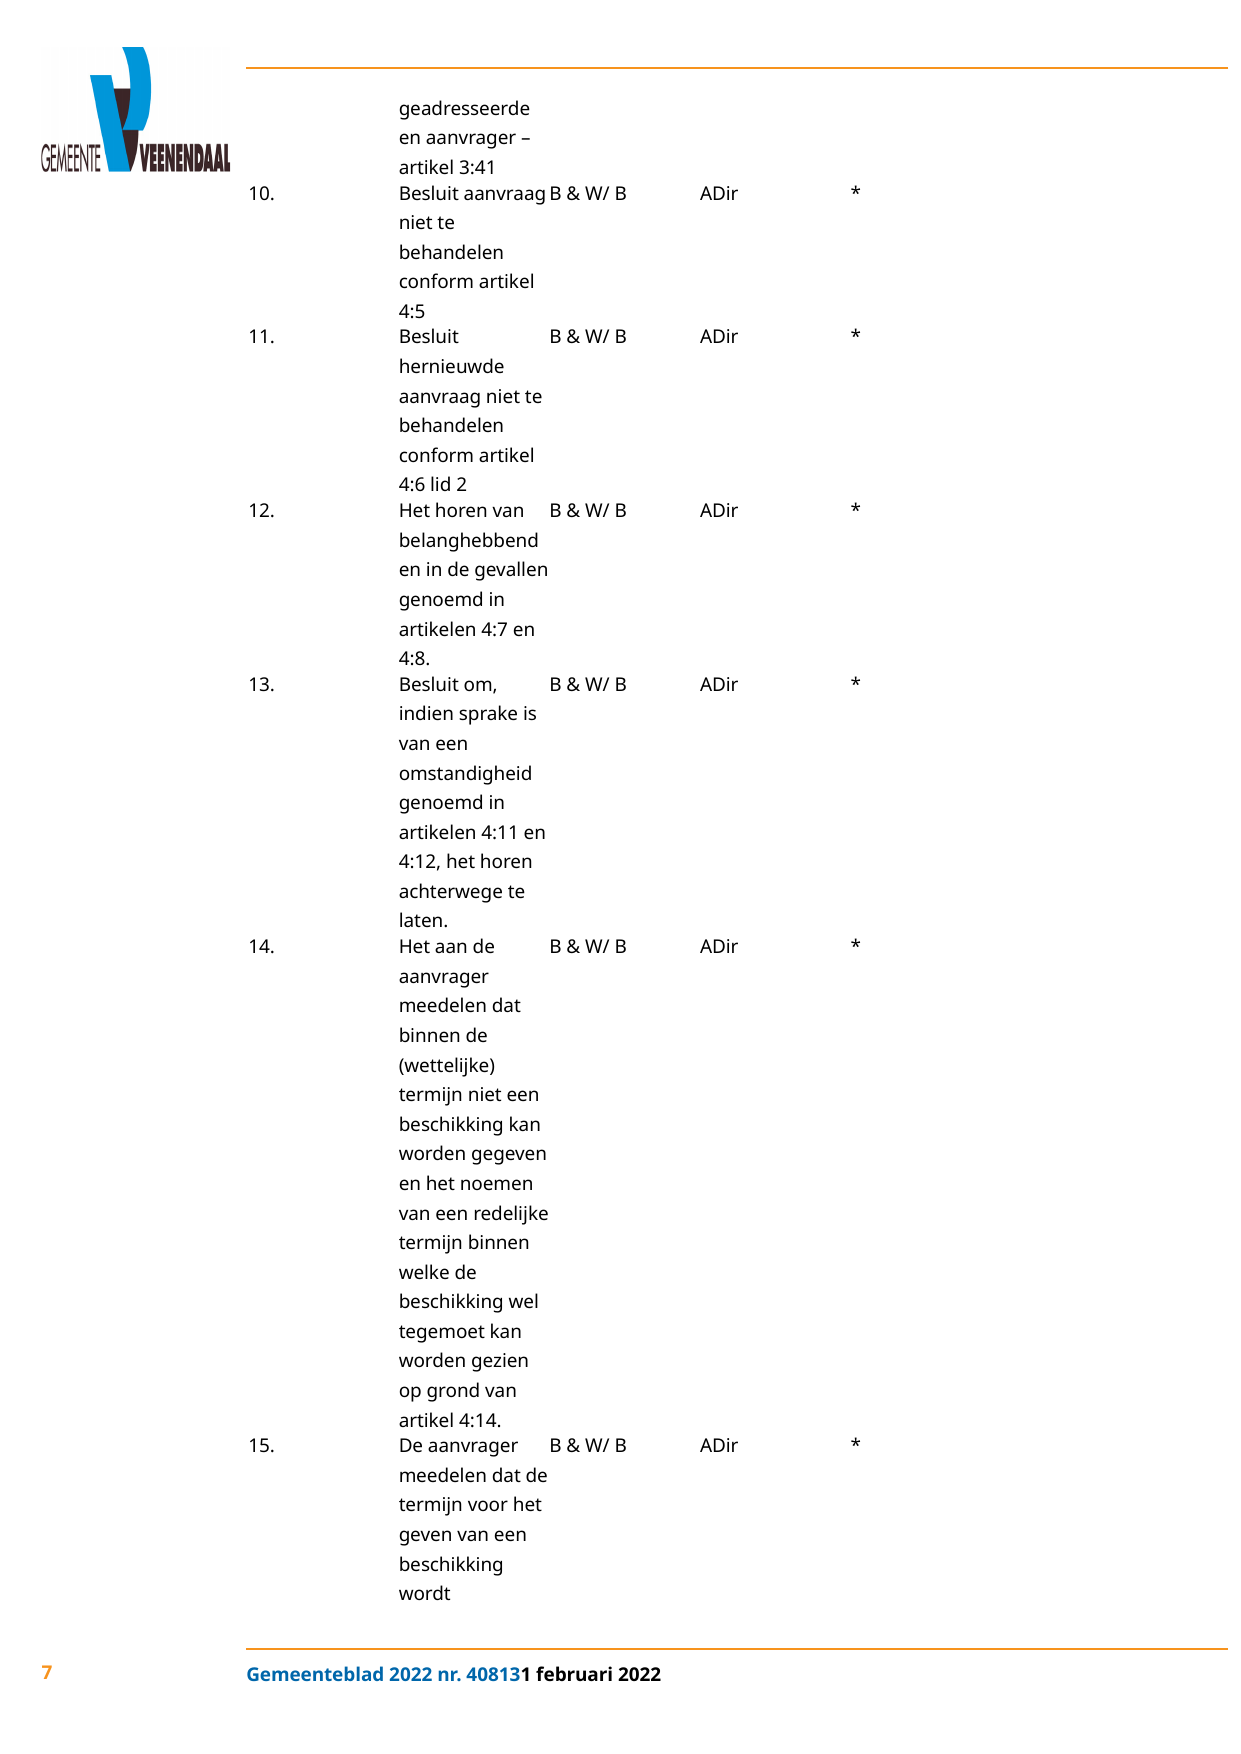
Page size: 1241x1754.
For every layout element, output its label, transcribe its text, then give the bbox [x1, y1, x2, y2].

table_cell [1001, 498, 1152, 671]
table_cell * [850, 1433, 1001, 1606]
table_cell [1001, 671, 1152, 933]
table_cell [1001, 934, 1152, 1432]
table_cell * [850, 934, 1001, 1432]
table_cell * [850, 180, 1001, 324]
table_cell [700, 95, 850, 180]
table_cell 13. [248, 671, 398, 933]
picture [41, 47, 130, 172]
table_cell ADir [700, 671, 850, 933]
table_cell [1001, 95, 1152, 180]
table_cell B & W/ B [549, 180, 700, 324]
table_cell B & W/ B [549, 1433, 700, 1606]
table_cell 11. [248, 324, 398, 497]
table_cell Besluit om, indien sprake is van een omstandigheid genoemd in artikelen 4:11 en 4:12, het horen achterwege te laten. [399, 671, 549, 933]
table_cell ADir [700, 1433, 850, 1606]
table_cell [549, 95, 700, 180]
table_cell Besluit aanvraag niet te behandelen conform artikel 4:5 [399, 180, 549, 324]
table_cell B & W/ B [549, 498, 700, 671]
table_cell * [850, 324, 1001, 497]
table_cell ADir [700, 934, 850, 1432]
table_cell [850, 95, 1001, 180]
table_cell Het horen van belanghebbenden in de gevallen genoemd in artikelen 4:7 en 4:8. [399, 498, 549, 671]
table_cell 10. [248, 180, 398, 324]
table_cell * [850, 498, 1001, 671]
table_cell De aanvrager meedelen dat de termijn voor het geven van een beschikking wordt [399, 1433, 549, 1606]
table_cell [1001, 1433, 1152, 1606]
table_cell [248, 95, 398, 180]
table_cell B & W/ B [549, 324, 700, 497]
table_cell [1001, 324, 1152, 497]
table_cell ADir [700, 498, 850, 671]
picture [123, 47, 231, 172]
table_cell B & W/ B [549, 934, 700, 1432]
table_cell 12. [248, 498, 398, 671]
table_cell 14. [248, 934, 398, 1432]
table_cell [1001, 180, 1152, 324]
table_cell ADir [700, 180, 850, 324]
table_cell Het aan de aanvrager meedelen dat binnen de (wettelijke) termijn niet een beschikking kan worden gegeven en het noemen van een redelijke termijn binnen welke de beschikking wel tegemoet kan worden gezien op grond van artikel 4:14. [399, 934, 549, 1432]
table_cell * [850, 671, 1001, 933]
table_cell ADir [700, 324, 850, 497]
table_cell Besluit hernieuwde aanvraag niet te behandelen conform artikel 4:6 lid 2 [399, 324, 549, 497]
table_cell B & W/ B [549, 671, 700, 933]
table_cell 15. [248, 1433, 398, 1606]
table_cell geadresseerde en aanvrager – artikel 3:41 [399, 95, 549, 180]
